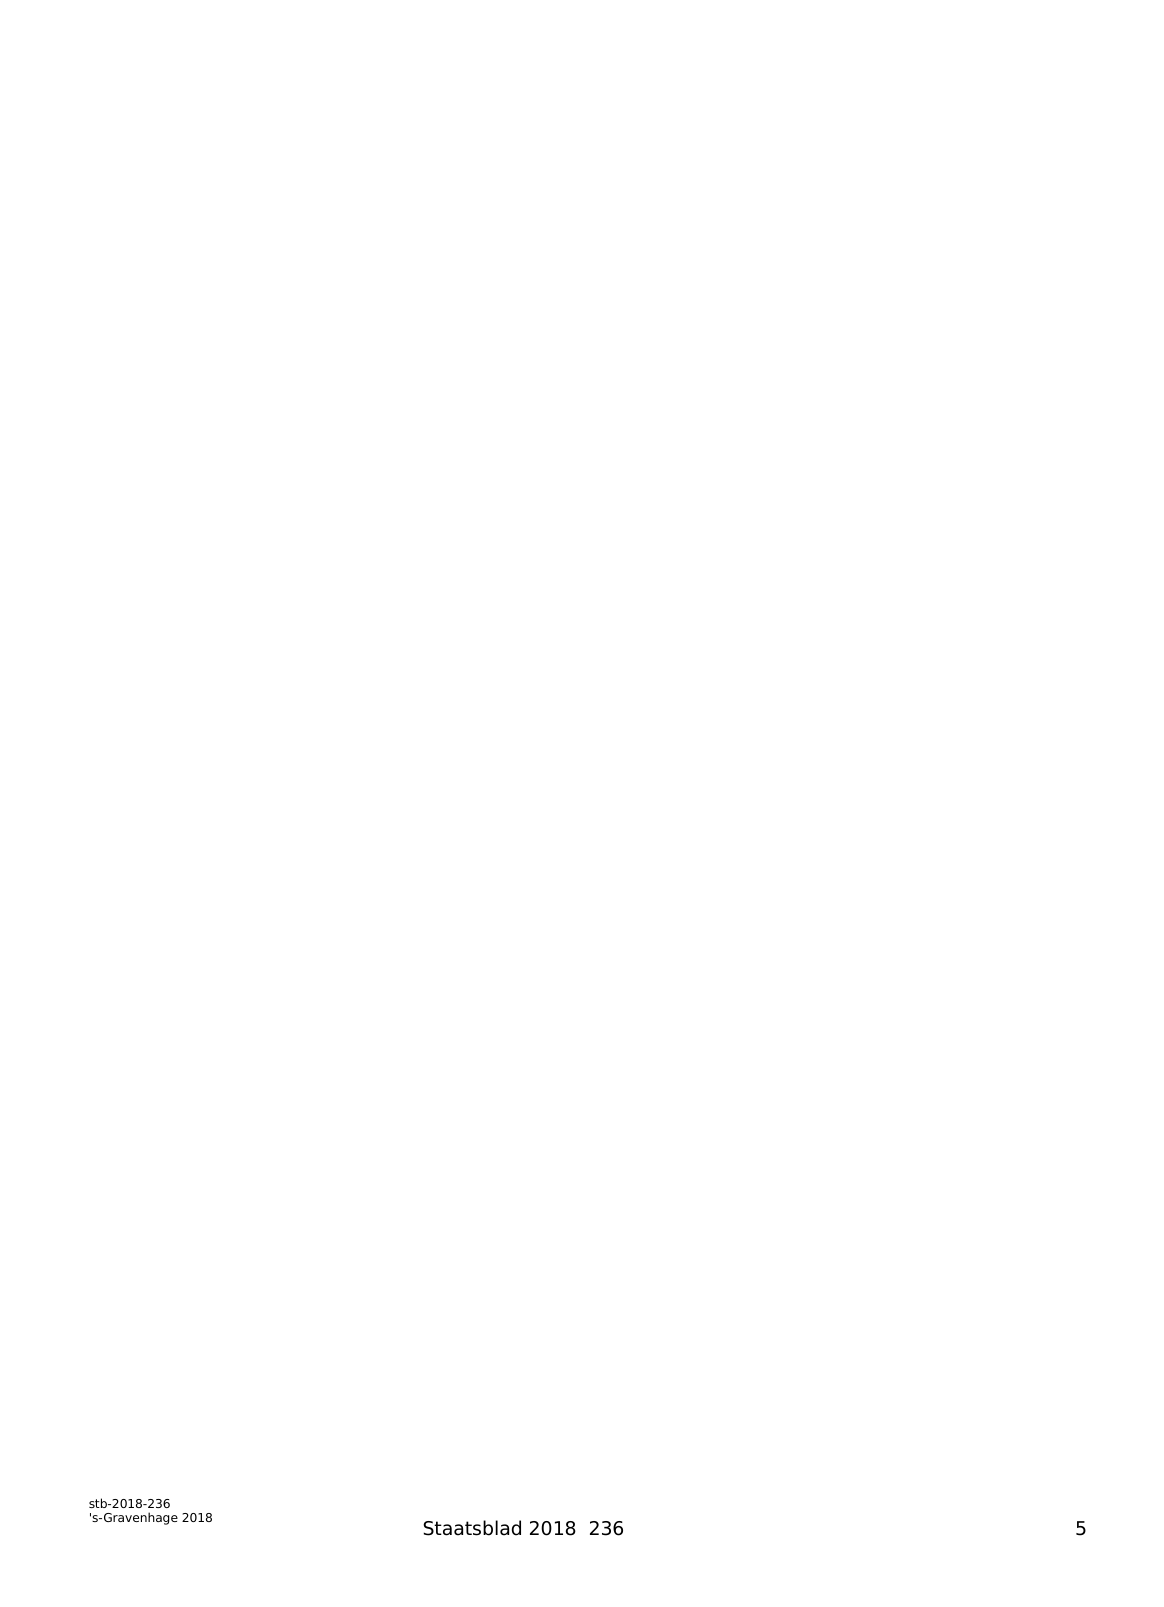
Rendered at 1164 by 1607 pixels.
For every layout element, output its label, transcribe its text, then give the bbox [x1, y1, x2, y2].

text stb-2018-236 [88, 1497, 323, 1511]
text 's-Gravenhage 2018 [88, 1511, 323, 1525]
